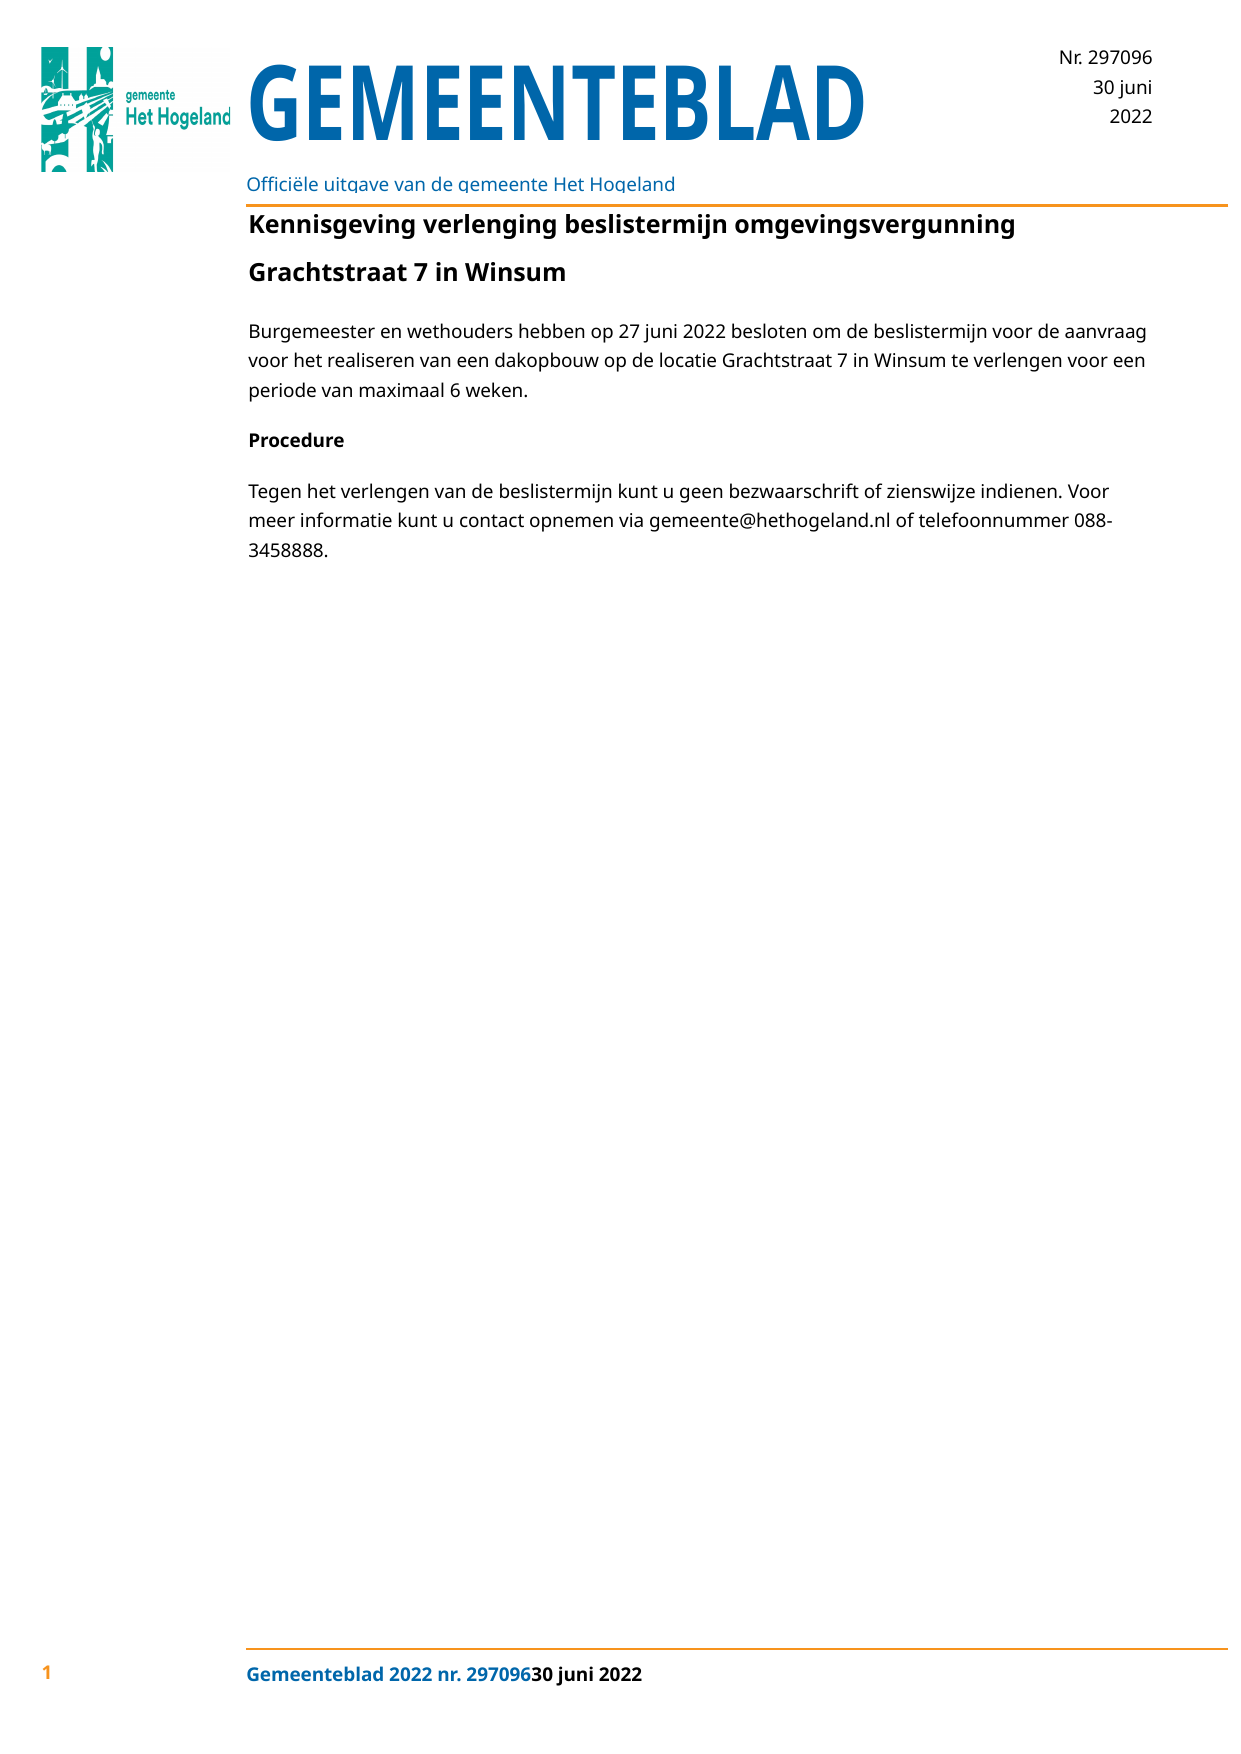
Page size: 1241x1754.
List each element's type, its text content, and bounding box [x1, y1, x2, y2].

text Tegen het verlengen van de beslistermijn kunt u geen bezwaarschrift of zienswijze indienen. Voor meer informatie kunt u contact opnemen via gemeente@hethogeland.nl of telefoonnummer 088-3458888. [248, 478, 1152, 563]
text Kennisgeving verlenging beslistermijn omgevingsvergunning Grachtstraat 7 in Winsum [248, 207, 1152, 288]
text Procedure [248, 427, 1152, 453]
text Burgemeester en wethouders hebben op 27 juni 2022 besloten om de beslistermijn voor de aanvraag voor het realiseren van een dakopbouw op de locatie Grachtstraat 7 in Winsum te verlengen voor een periode van maximaal 6 weken. [248, 318, 1152, 403]
picture [41, 47, 231, 172]
